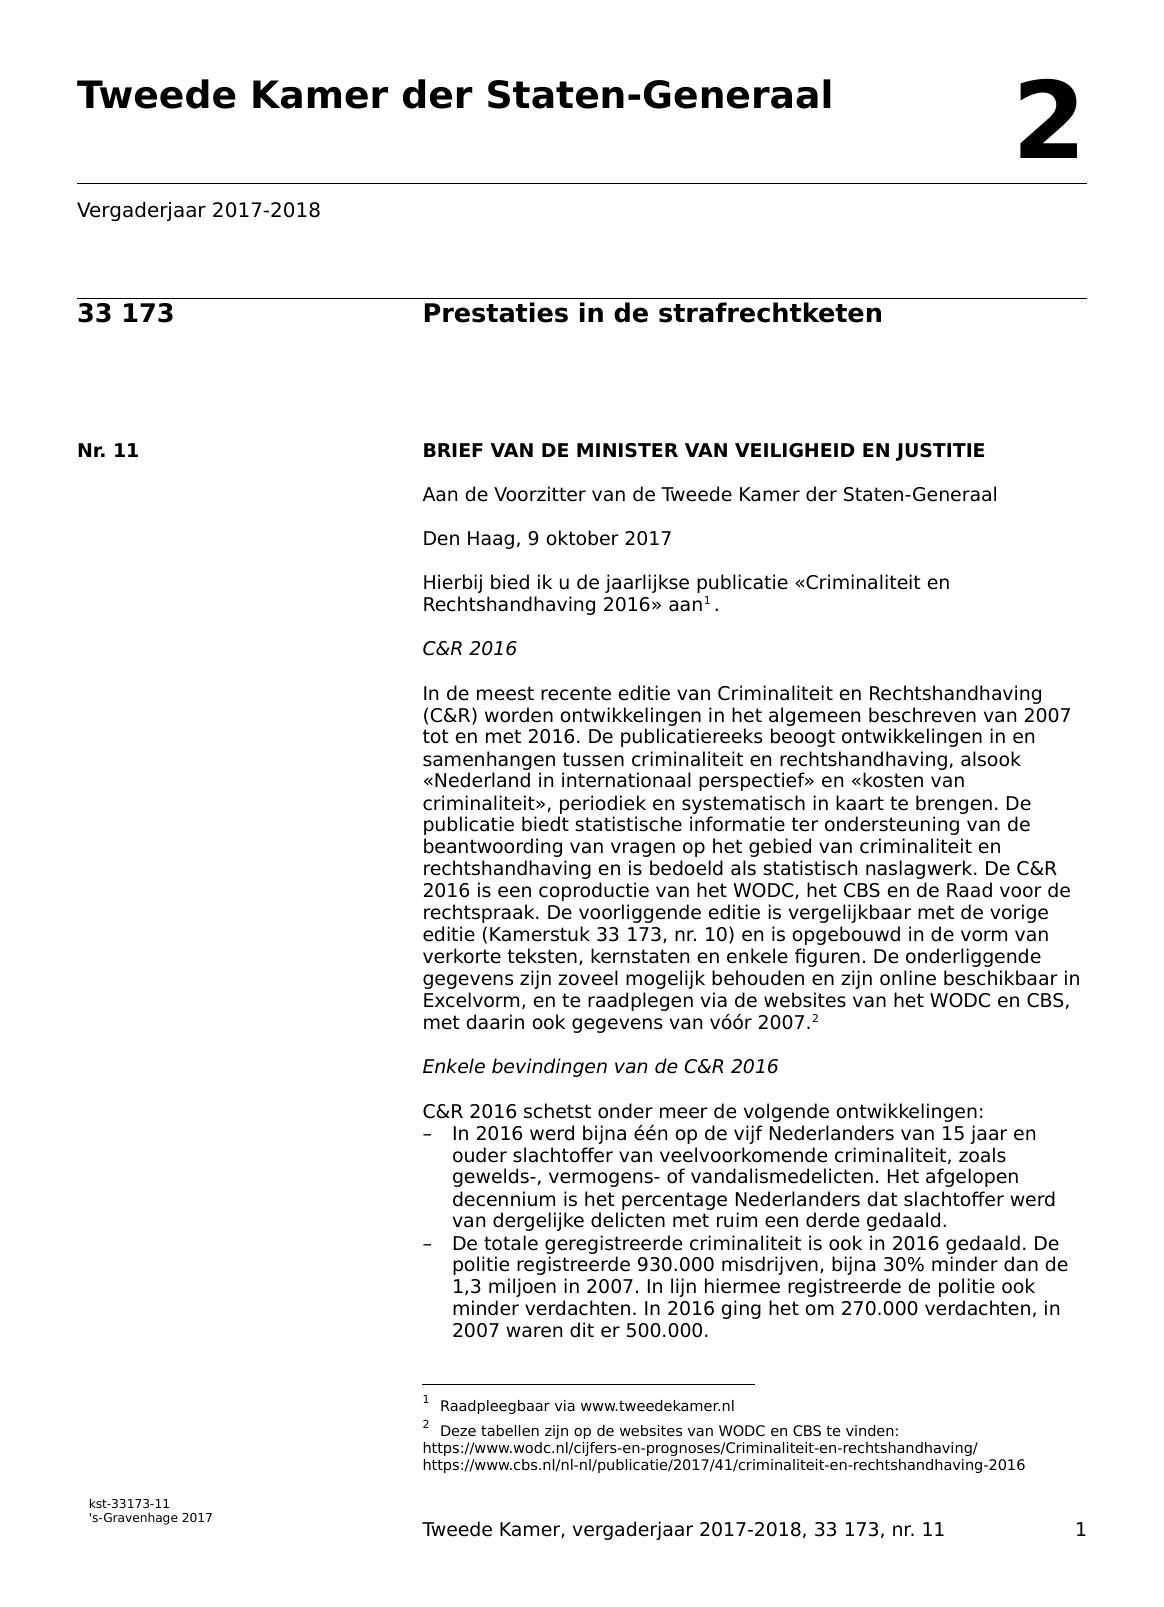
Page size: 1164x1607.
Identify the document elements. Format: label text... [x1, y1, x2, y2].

text In de meest recente editie van Criminaliteit en Rechtshandhaving (C&R) worden ontwikkelingen in het algemeen beschreven van 2007 tot en met 2016. De publicatiereeks beoogt ontwikkelingen in en samenhangen tussen criminaliteit en rechtshandhaving, alsook «Nederland in internationaal perspectief» en «kosten van criminaliteit», periodiek en systematisch in kaart te brengen. De publicatie biedt statistische informatie ter ondersteuning van de beantwoording van vragen op het gebied van criminaliteit en rechtshandhaving en is bedoeld als statistisch naslagwerk. De C&R 2016 is een coproductie van het WODC, het CBS en de Raad voor de rechtspraak. De voorliggende editie is vergelijkbaar met de vorige editie (Kamerstuk 33 173, nr. 10) en is opgebouwd in de vorm van verkorte teksten, kernstaten en enkele figuren. De onderliggende gegevens zijn zoveel mogelijk behouden en zijn online beschikbaar in Excelvorm, en te raadplegen via de websites van het WODC en CBS, met daarin ook gegevens van vóór 2007. [422, 682, 1087, 1034]
table_header Tweede Kamer der Staten-Generaal [77, 59, 886, 183]
text Raadpleegbaar via www.tweedekamer.nl [422, 1393, 1087, 1416]
subtitle 33 173 Prestaties in de strafrechtketen [77, 299, 1087, 329]
text – In 2016 werd bijna één op de vijf Nederlanders van 15 jaar en ouder slachtoffer van veelvoorkomende criminaliteit, zoals gewelds-, vermogens- of vandalismedelicten. Het afgelopen decennium is het percentage Nederlanders dat slachtoffer werd van dergelijke delicten met ruim een derde gedaald. [422, 1122, 1087, 1232]
subtitle C&R 2016 [422, 638, 1087, 660]
text https://www.cbs.nl/nl-nl/publicatie/2017/41/criminaliteit-en-rechtshandhaving-2016 [422, 1457, 1087, 1474]
subtitle Enkele bevindingen van de C&R 2016 [422, 1056, 1087, 1078]
text https://www.wodc.nl/cijfers-en-prognoses/Criminaliteit-en-rechtshandhaving/ [422, 1441, 1087, 1457]
text – De totale geregistreerde criminaliteit is ook in 2016 gedaald. De politie registreerde 930.000 misdrijven, bijna 30% minder dan de 1,3 miljoen in 2007. In lijn hiermee registreerde de politie ook minder verdachten. In 2016 ging het om 270.000 verdachten, in 2007 waren dit er 500.000. [422, 1232, 1087, 1342]
subtitle Nr. 11 BRIEF VAN DE MINISTER VAN VEILIGHEID EN JUSTITIE [77, 440, 1087, 462]
text Deze tabellen zijn op de websites van WODC en CBS te vinden: [422, 1418, 1087, 1441]
table_cell Vergaderjaar 2017-2018 [77, 184, 1087, 298]
text Den Haag, 9 oktober 2017 [422, 528, 1087, 550]
text 's-Gravenhage 2017 [88, 1511, 323, 1525]
text Aan de Voorzitter van de Tweede Kamer der Staten-Generaal [422, 484, 1087, 506]
text Hierbij bied ik u de jaarlijkse publicatie «Criminaliteit en Rechtshandhaving 2016» aan. [422, 572, 1087, 616]
text C&R 2016 schetst onder meer de volgende ontwikkelingen: [422, 1101, 1087, 1122]
table_header 2 [886, 59, 1087, 183]
text kst-33173-11 [88, 1497, 323, 1511]
